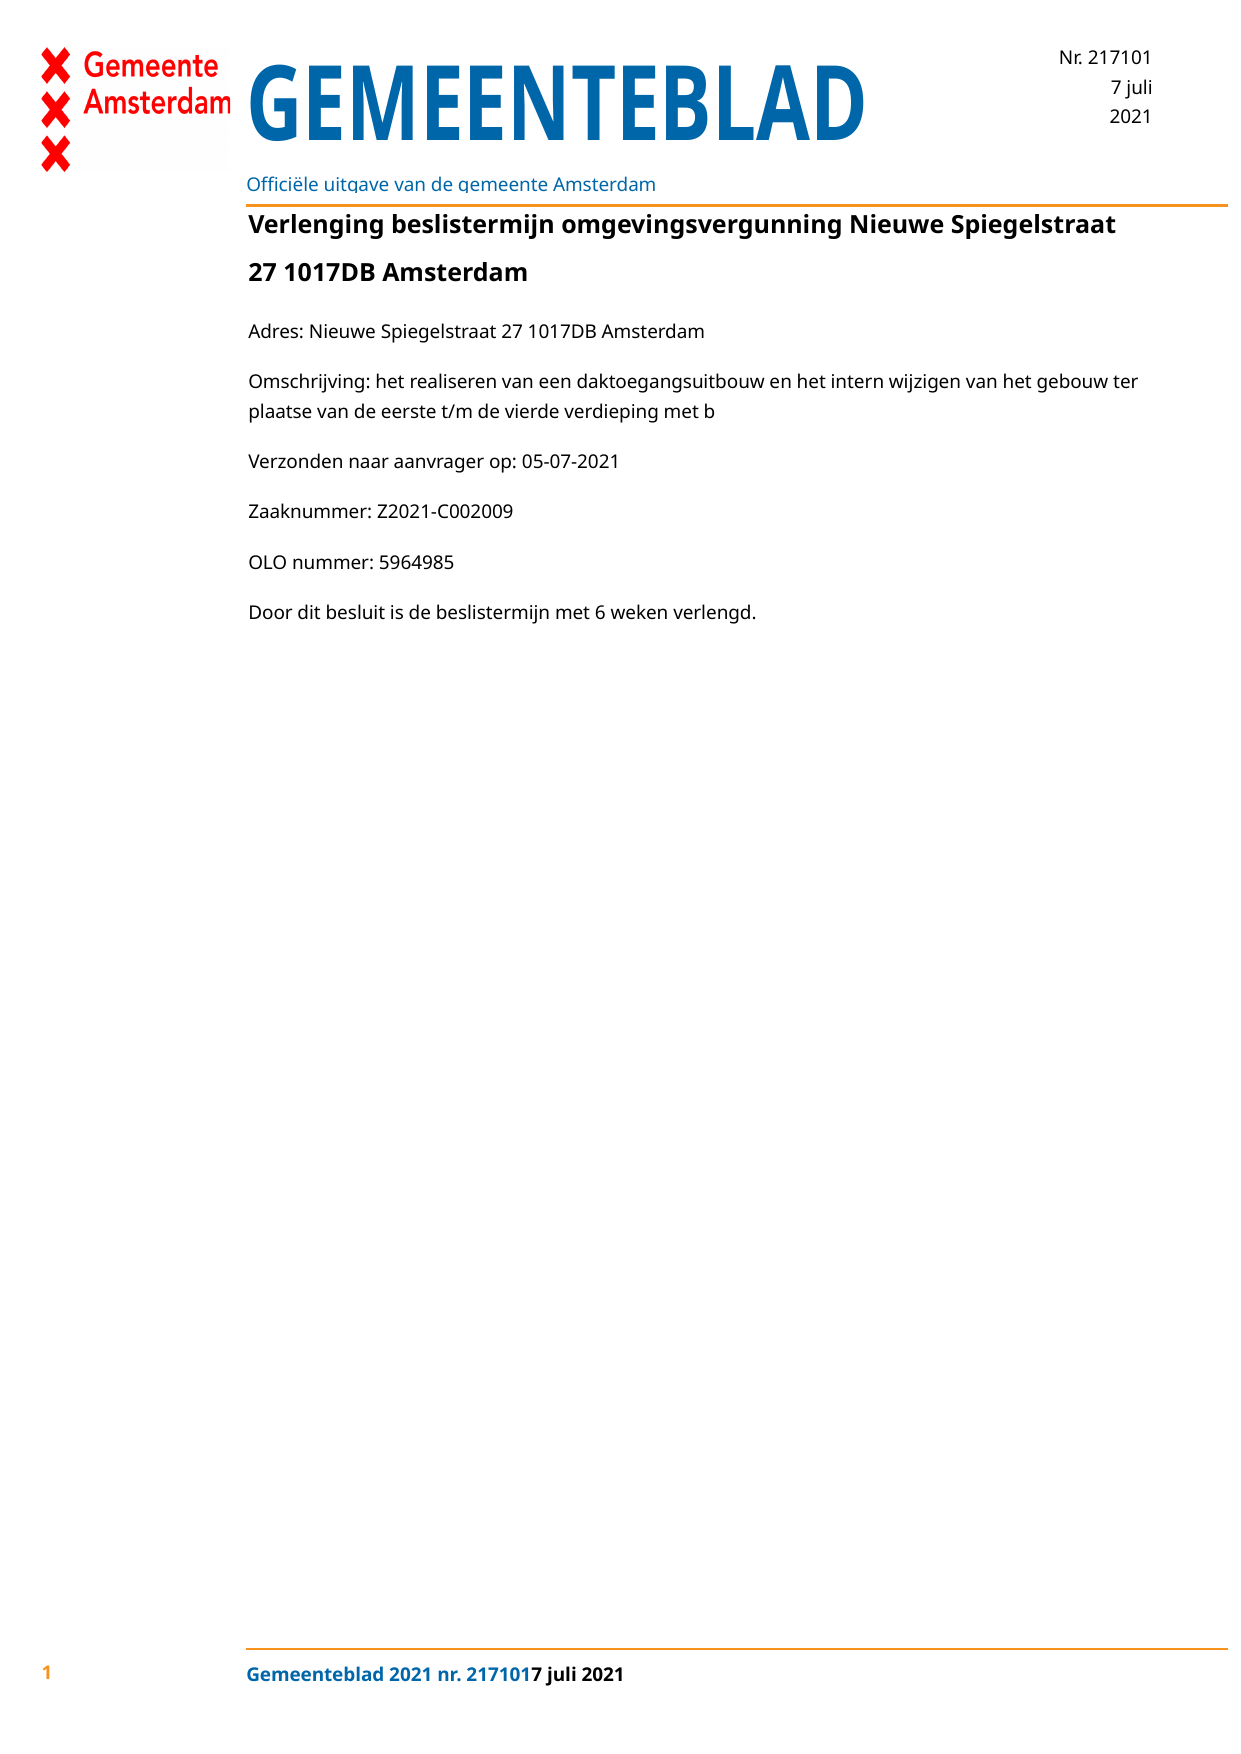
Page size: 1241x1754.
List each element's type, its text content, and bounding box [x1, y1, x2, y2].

text Omschrijving: het realiseren van een daktoegangsuitbouw en het intern wijzigen van het gebouw ter plaatse van de eerste t/m de vierde verdieping met b [248, 368, 1152, 424]
text Zaaknummer: Z2021-C002009 [248, 499, 1152, 524]
text Adres: Nieuwe Spiegelstraat 27 1017DB Amsterdam [248, 318, 1152, 344]
text Verlenging beslistermijn omgevingsvergunning Nieuwe Spiegelstraat 27 1017DB Amsterdam [248, 207, 1152, 288]
text OLO nummer: 5964985 [248, 549, 1152, 575]
picture [41, 47, 231, 172]
text Door dit besluit is de beslistermijn met 6 weken verlengd. [248, 599, 1152, 625]
text Verzonden naar aanvrager op: 05-07-2021 [248, 448, 1152, 474]
